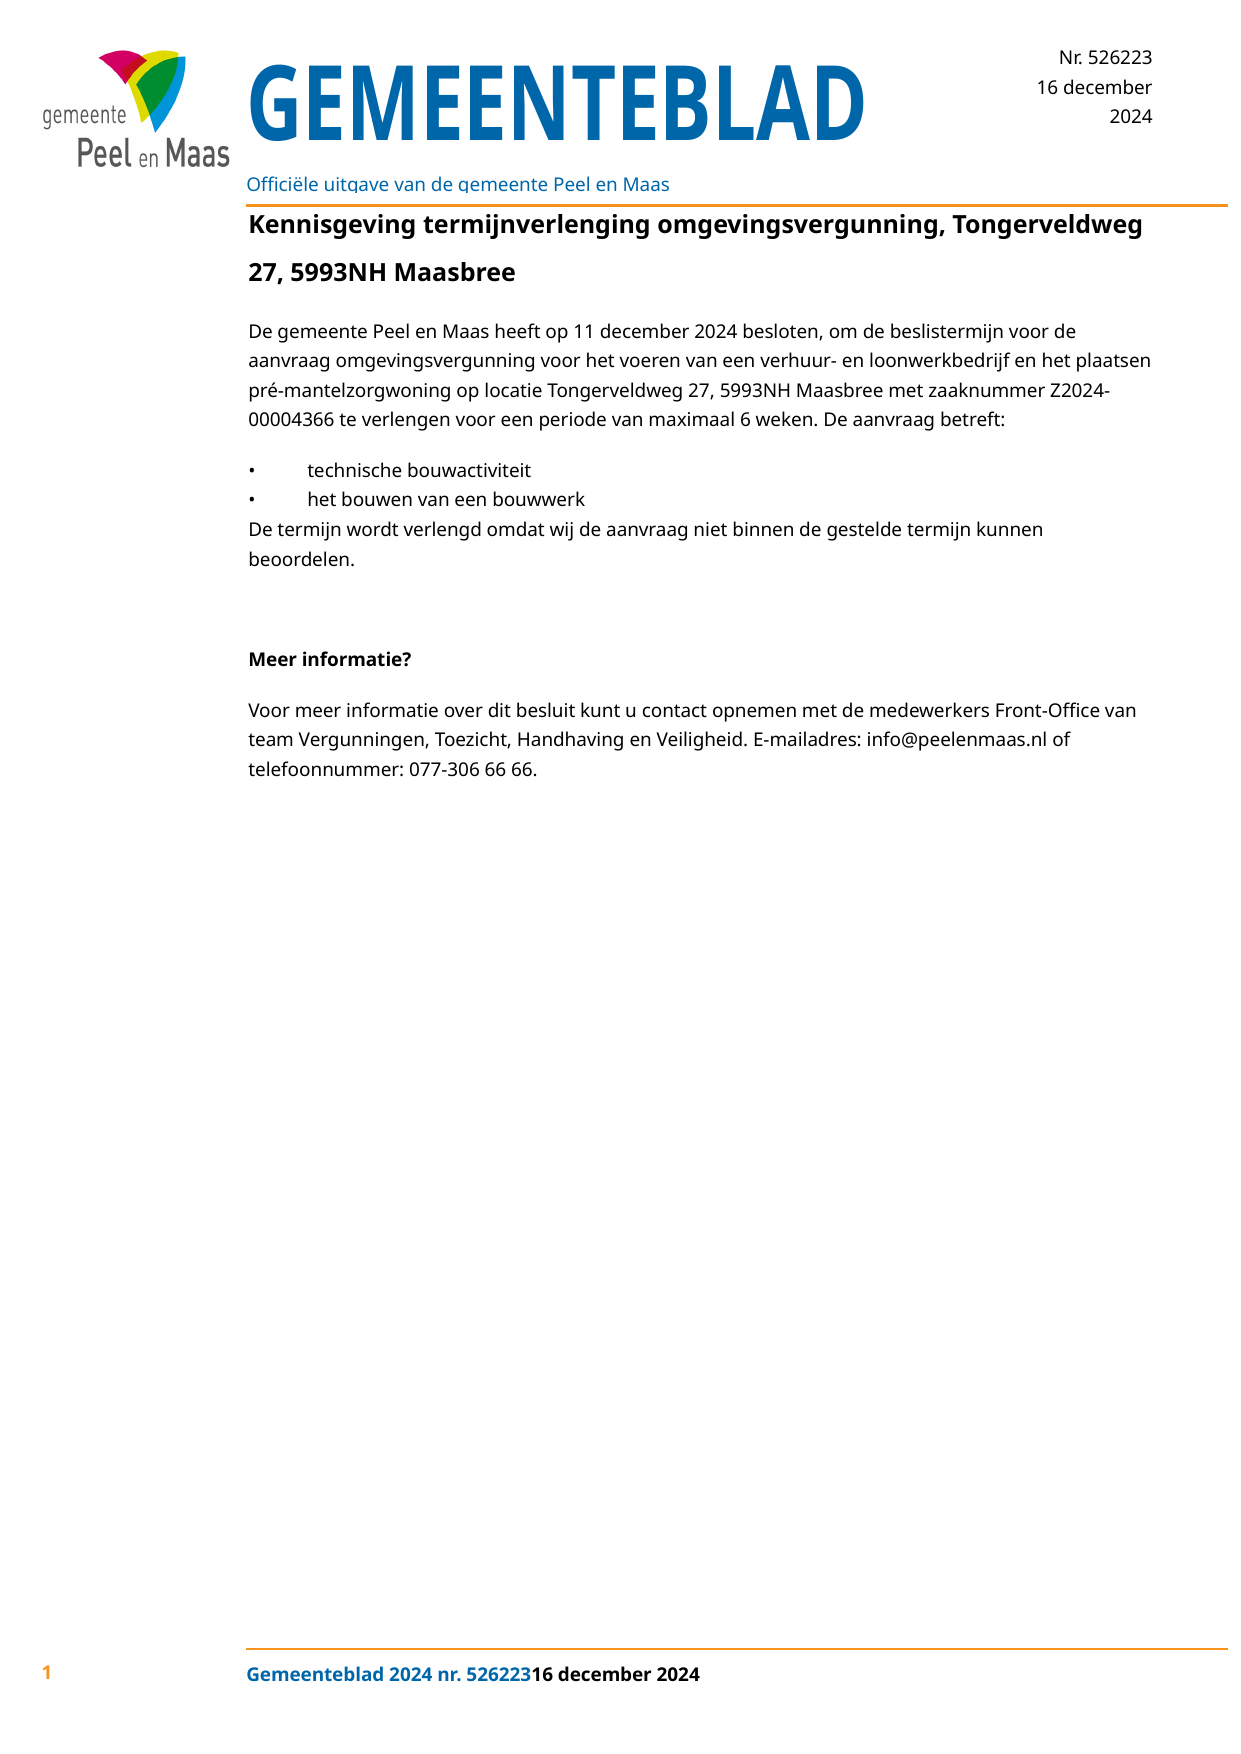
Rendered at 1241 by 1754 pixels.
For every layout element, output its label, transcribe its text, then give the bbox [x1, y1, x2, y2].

text Meer informatie? [248, 647, 1152, 672]
text De termijn wordt verlengd omdat wij de aanvraag niet binnen de gestelde termijn kunnen beoordelen. [248, 516, 1152, 572]
text De gemeente Peel en Maas heeft op 11 december 2024 besloten, om de beslistermijn voor de aanvraag omgevingsvergunning voor het voeren van een verhuur- en loonwerkbedrijf en het plaatsen pré-mantelzorgwoning op locatie Tongerveldweg 27, 5993NH Maasbree met zaaknummer Z2024-00004366 te verlengen voor een periode van maximaal 6 weken. De aanvraag betreft: [248, 318, 1152, 432]
text Voor meer informatie over dit besluit kunt u contact opnemen met de medewerkers Front-Office van team Vergunningen, Toezicht, Handhaving en Veiligheid. E-mailadres: info@peelenmaas.nl of telefoonnummer: 077-306 66 66. [248, 697, 1152, 782]
text Kennisgeving termijnverlenging omgevingsvergunning, Tongerveldweg 27, 5993NH Maasbree [248, 207, 1152, 288]
list technische bouwactiviteit [248, 457, 1152, 483]
picture [41, 47, 231, 172]
list het bouwen van een bouwwerk [248, 487, 1152, 512]
